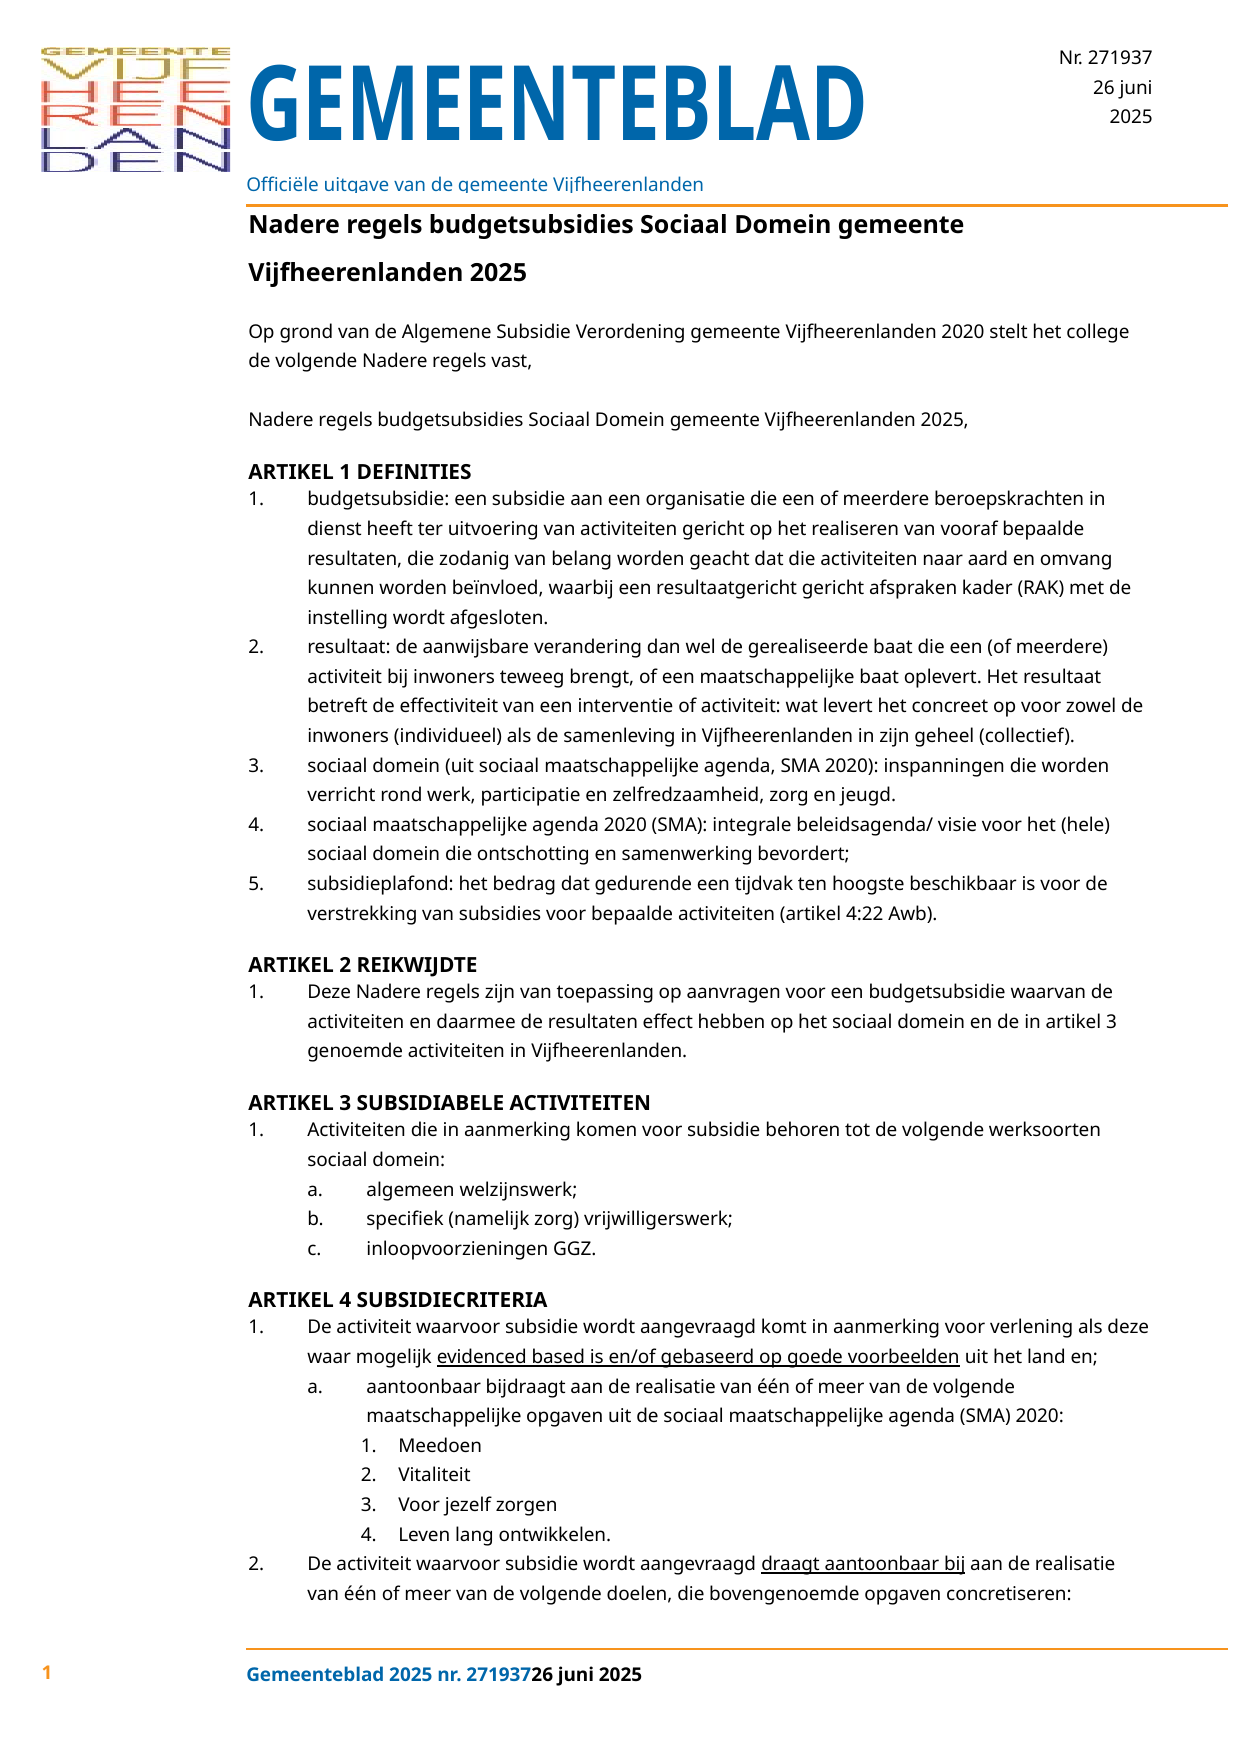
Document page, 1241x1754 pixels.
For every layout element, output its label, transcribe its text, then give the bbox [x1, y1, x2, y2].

list budgetsubsidie: een subsidie aan een organisatie die een of meerdere beroepskrachten in dienst heeft ter uitvoering van activiteiten gericht op het realiseren van vooraf bepaalde resultaten, die zodanig van belang worden geacht dat die activiteiten naar aard en omvang kunnen worden beïnvloed, waarbij een resultaatgericht gericht afspraken kader (RAK) met de instelling wordt afgesloten. [248, 486, 1152, 629]
text ARTIKEL 4 SUBSIDIECRITERIA [248, 1285, 1152, 1314]
text Op grond van de Algemene Subsidie Verordening gemeente Vijfheerenlanden 2020 stelt het college de volgende Nadere regels vast, [248, 318, 1152, 373]
picture [41, 47, 231, 172]
list Meedoen [361, 1432, 1152, 1458]
list De activiteit waarvoor subsidie wordt aangevraagd draagt aantoonbaar bij aan de realisatie van één of meer van de volgende doelen, die bovengenoemde opgaven concretiseren: [248, 1550, 1152, 1606]
list sociaal maatschappelijke agenda 2020 (SMA): integrale beleidsagenda/ visie voor het (hele) sociaal domein die ontschotting en samenwerking bevordert; [248, 811, 1152, 866]
list inloopvoorzieningen GGZ. [307, 1235, 1152, 1261]
list De activiteit waarvoor subsidie wordt aangevraagd komt in aanmerking voor verlening als deze waar mogelijk evidenced based is en/of gebaseerd op goede voorbeelden uit het land en; [248, 1314, 1152, 1369]
list Activiteiten die in aanmerking komen voor subsidie behoren tot de volgende werksoorten sociaal domein: [248, 1117, 1152, 1172]
list sociaal domein (uit sociaal maatschappelijke agenda, SMA 2020): inspanningen die worden verricht rond werk, participatie en zelfredzaamheid, zorg en jeugd. [248, 752, 1152, 807]
list subsidieplafond: het bedrag dat gedurende een tijdvak ten hoogste beschikbaar is voor de verstrekking van subsidies voor bepaalde activiteiten (artikel 4:22 Awb). [248, 870, 1152, 925]
list Vitaliteit [361, 1462, 1152, 1487]
list resultaat: de aanwijsbare verandering dan wel de gerealiseerde baat die een (of meerdere) activiteit bij inwoners teweeg brengt, of een maatschappelijke baat oplevert. Het resultaat betreft de effectiviteit van een interventie of activiteit: wat levert het concreet op voor zowel de inwoners (individueel) als de samenleving in Vijfheerenlanden in zijn geheel (collectief). [248, 633, 1152, 748]
list Voor jezelf zorgen [361, 1491, 1152, 1517]
list Leven lang ontwikkelen. [361, 1521, 1152, 1547]
list Deze Nadere regels zijn van toepassing op aanvragen voor een budgetsubsidie waarvan de activiteiten en daarmee de resultaten effect hebben op het sociaal domein en de in artikel 3 genoemde activiteiten in Vijfheerenlanden. [248, 978, 1152, 1063]
list specifiek (namelijk zorg) vrijwilligerswerk; [307, 1205, 1152, 1231]
text ARTIKEL 3 SUBSIDIABELE ACTIVITEITEN [248, 1088, 1152, 1117]
text Nadere regels budgetsubsidies Sociaal Domein gemeente Vijfheerenlanden 2025 [248, 207, 1152, 288]
list aantoonbaar bijdraagt aan de realisatie van één of meer van de volgende maatschappelijke opgaven uit de sociaal maatschappelijke agenda (SMA) 2020: [307, 1373, 1152, 1428]
text Nadere regels budgetsubsidies Sociaal Domein gemeente Vijfheerenlanden 2025, [248, 407, 1152, 432]
text ARTIKEL 1 DEFINITIES [248, 457, 1152, 486]
text ARTIKEL 2 REIKWIJDTE [248, 950, 1152, 978]
list algemeen welzijnswerk; [307, 1176, 1152, 1201]
